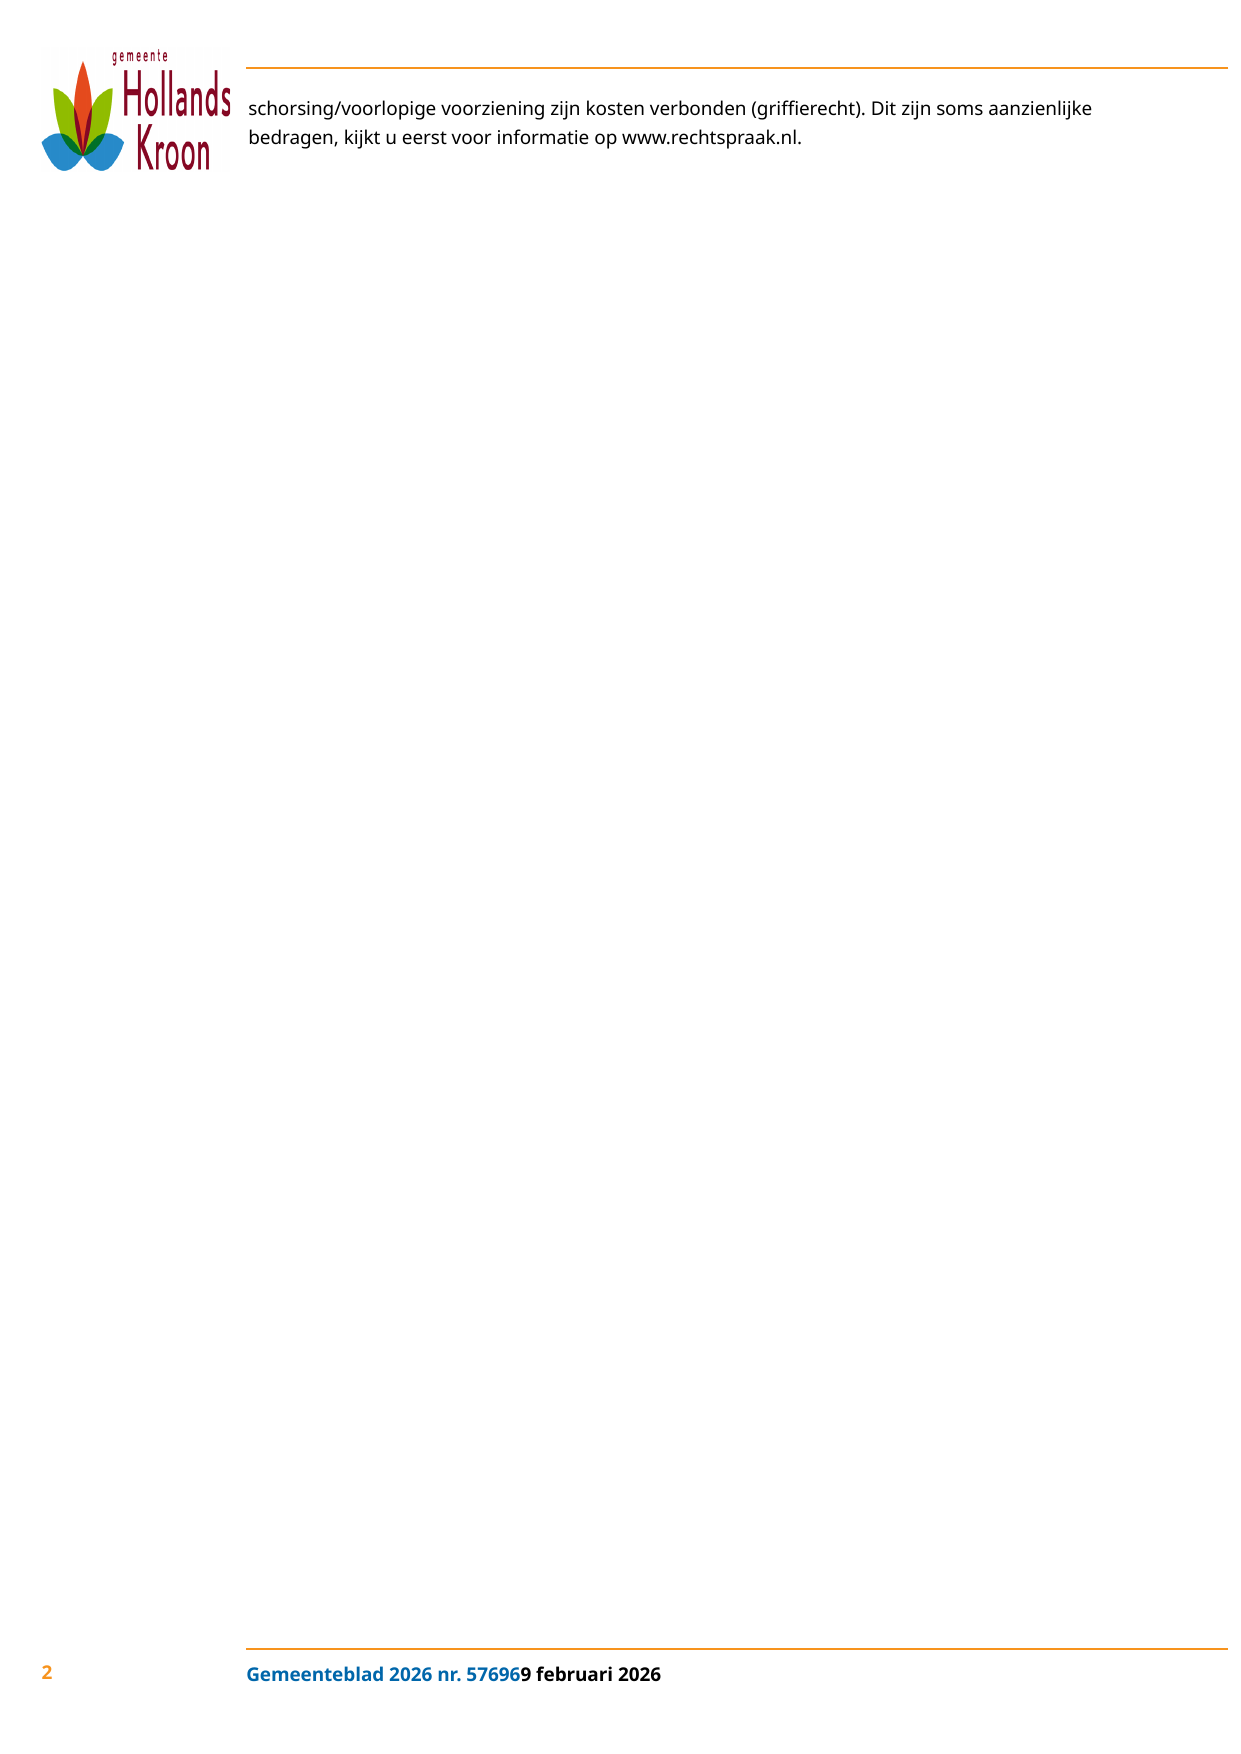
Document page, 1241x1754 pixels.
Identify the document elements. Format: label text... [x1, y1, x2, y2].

text schorsing/voorlopige voorziening zijn kosten verbonden (griffierecht). Dit zijn soms aanzienlijke bedragen, kijkt u eerst voor informatie op www.rechtspraak.nl. [248, 95, 1152, 150]
picture [41, 47, 231, 172]
